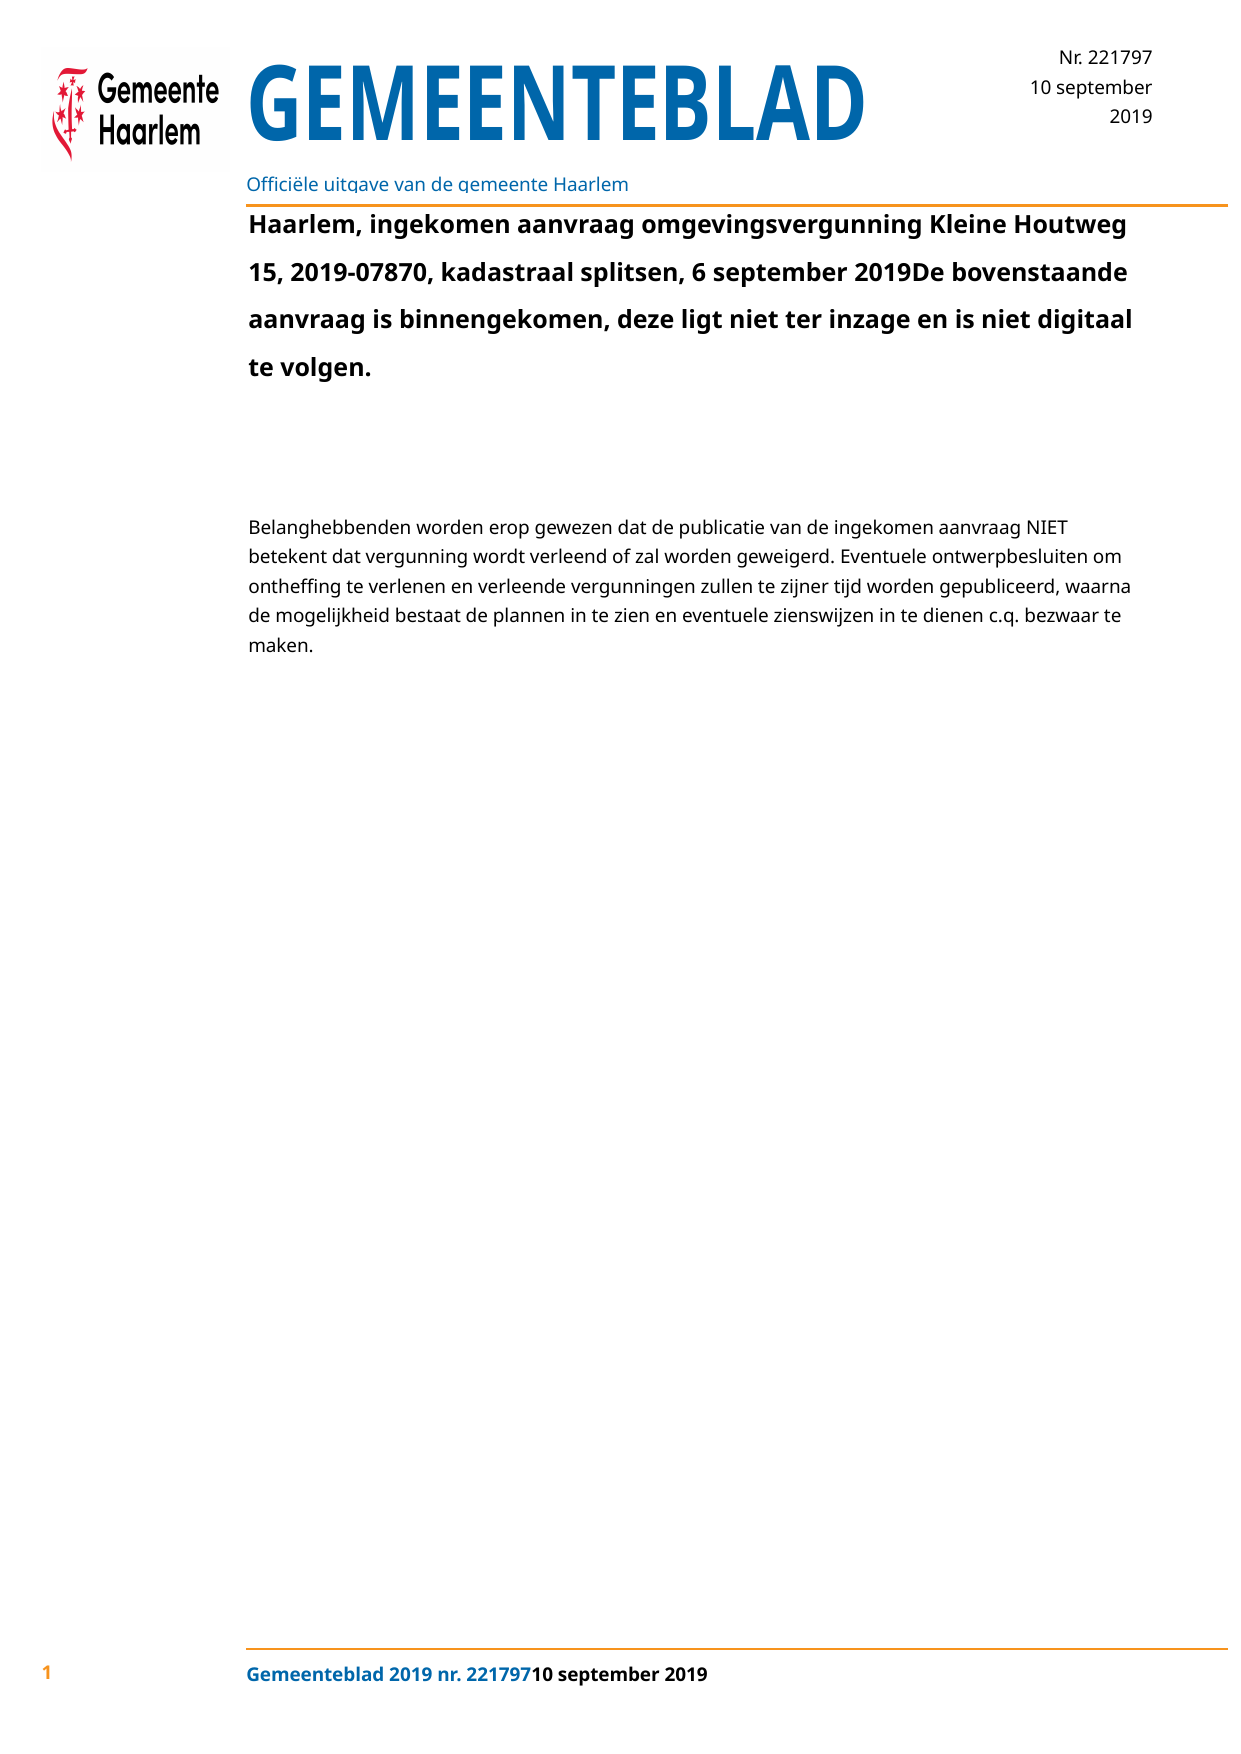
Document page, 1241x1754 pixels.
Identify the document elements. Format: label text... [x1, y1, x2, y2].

text Haarlem, ingekomen aanvraag omgevingsvergunning Kleine Houtweg 15, 2019-07870, kadastraal splitsen, 6 september 2019De bovenstaande aanvraag is binnengekomen, deze ligt niet ter inzage en is niet digitaal te volgen. [248, 207, 1152, 384]
text Belanghebbenden worden erop gewezen dat de publicatie van de ingekomen aanvraag NIET betekent dat vergunning wordt verleend of zal worden geweigerd. Eventuele ontwerpbesluiten om ontheffing te verlenen en verleende vergunningen zullen te zijner tijd worden gepubliceerd, waarna de mogelijkheid bestaat de plannen in te zien en eventuele zienswijzen in te dienen c.q. bezwaar te maken. [248, 514, 1152, 658]
picture [41, 47, 231, 172]
